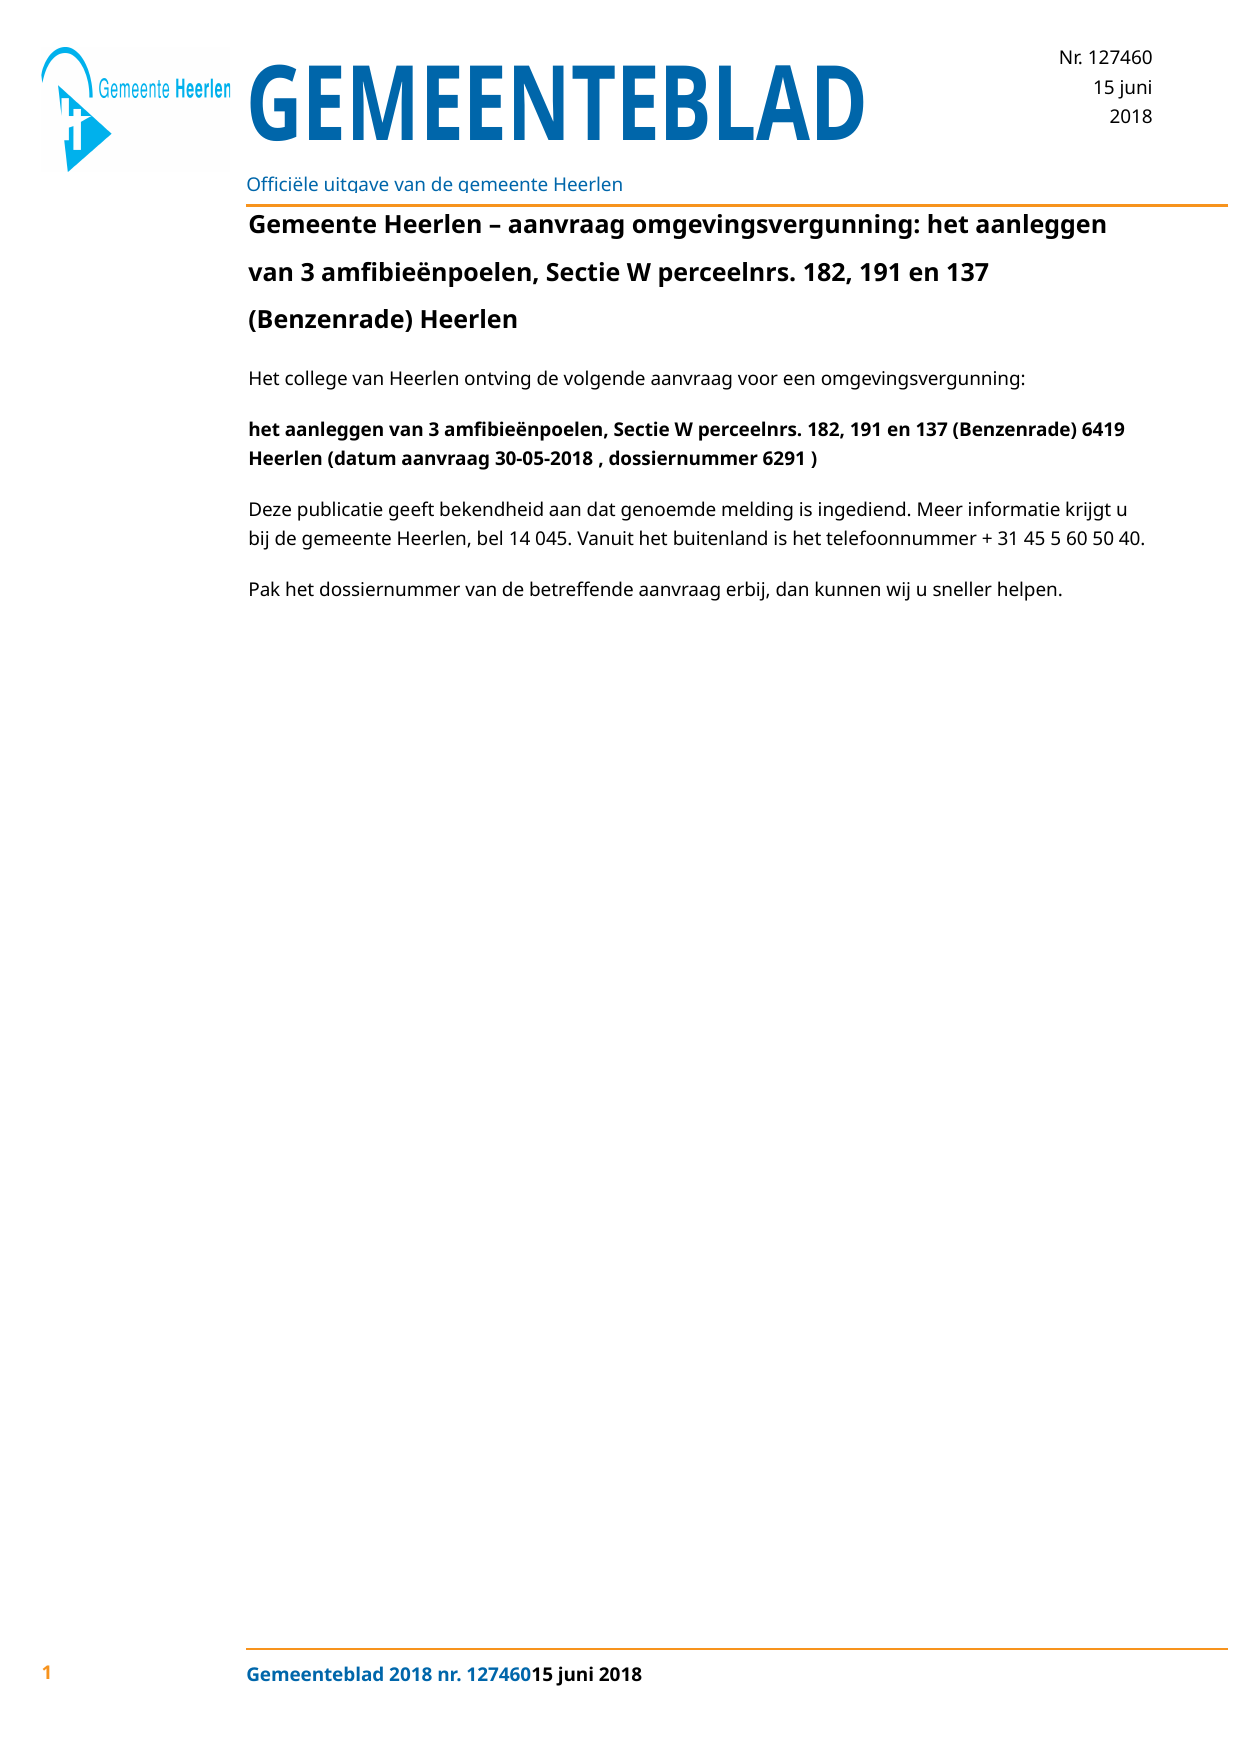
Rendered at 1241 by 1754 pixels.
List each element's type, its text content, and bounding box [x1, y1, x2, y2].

picture [41, 47, 231, 172]
text Deze publicatie geeft bekendheid aan dat genoemde melding is ingediend. Meer informatie krijgt u bij de gemeente Heerlen, bel 14 045. Vanuit het buitenland is het telefoonnummer + 31 45 5 60 50 40. [248, 496, 1152, 551]
text het aanleggen van 3 amfibieënpoelen, Sectie W perceelnrs. 182, 191 en 137 (Benzenrade) 6419 Heerlen (datum aanvraag 30-05-2018 , dossiernummer 6291 ) [248, 416, 1152, 471]
text Het college van Heerlen ontving de volgende aanvraag voor een omgevingsvergunning: [248, 366, 1152, 391]
text Gemeente Heerlen – aanvraag omgevingsvergunning: het aanleggen van 3 amfibieënpoelen, Sectie W perceelnrs. 182, 191 en 137 (Benzenrade) Heerlen [248, 207, 1152, 336]
text Pak het dossiernummer van de betreffende aanvraag erbij, dan kunnen wij u sneller helpen. [248, 576, 1152, 602]
picture [41, 47, 58, 70]
